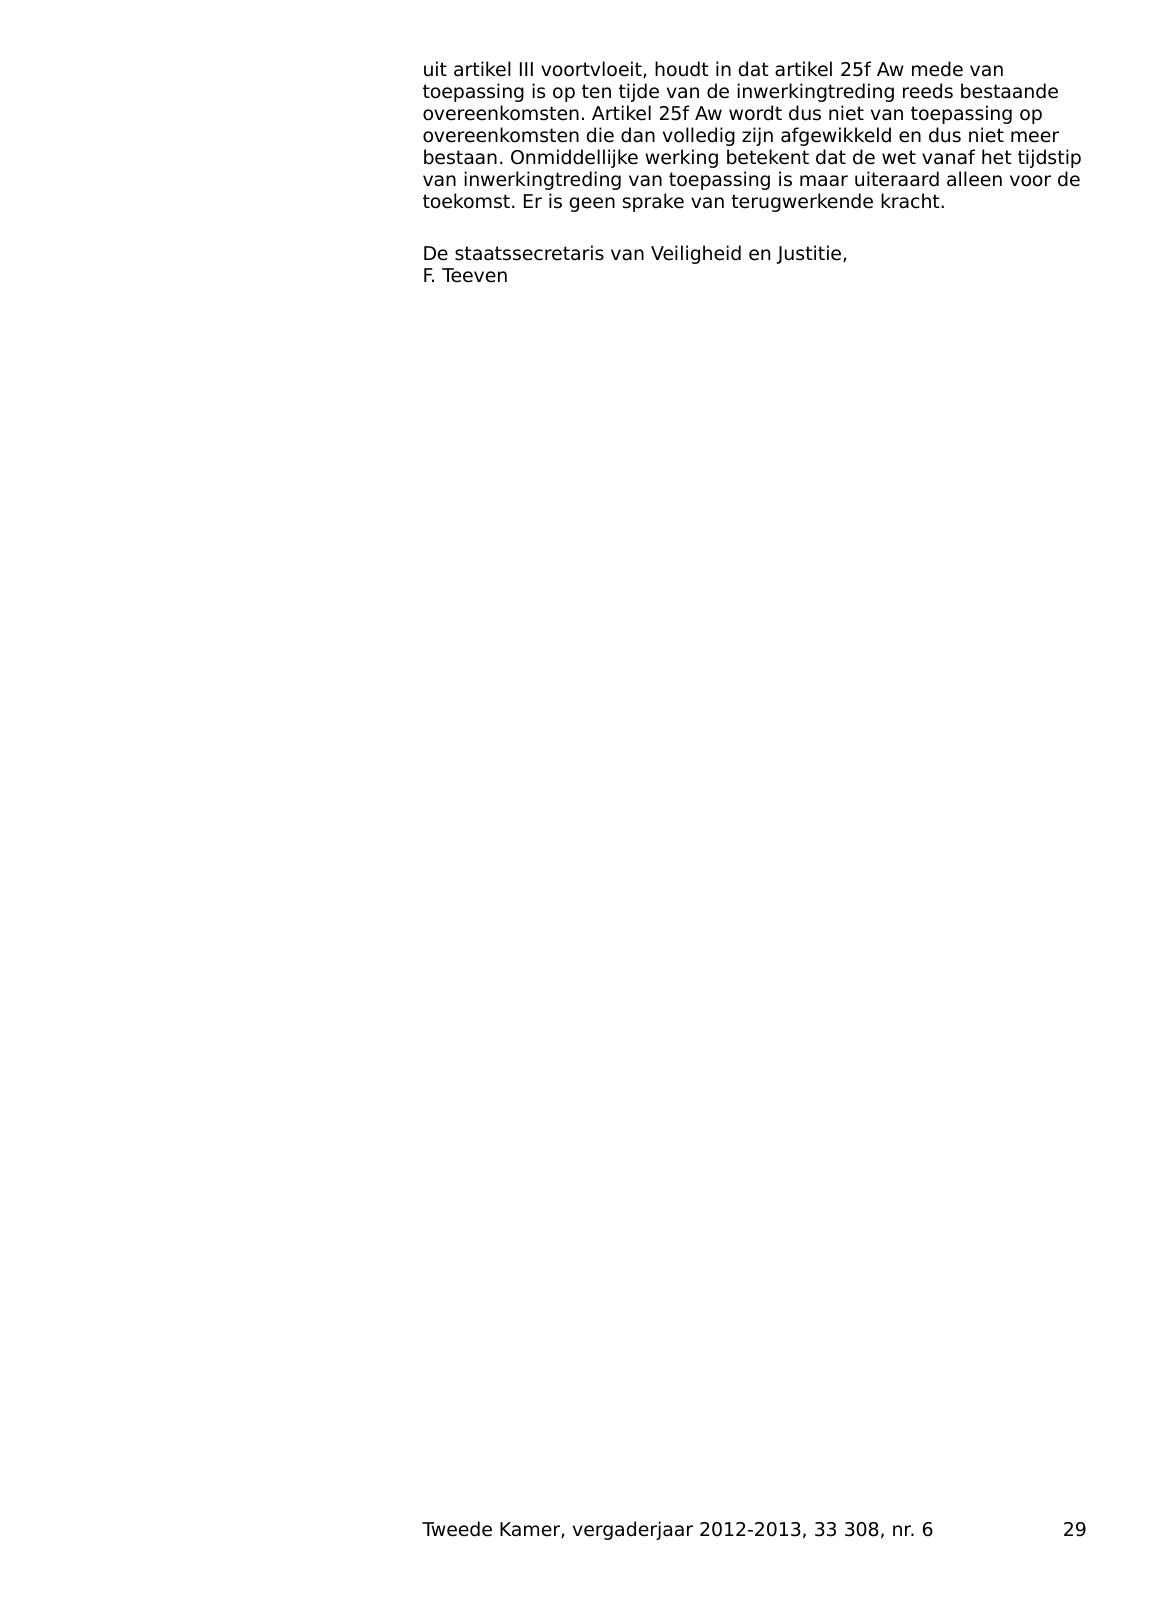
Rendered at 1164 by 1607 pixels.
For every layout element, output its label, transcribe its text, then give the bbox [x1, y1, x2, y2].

text De staatssecretaris van Veiligheid en Justitie, F. Teeven [422, 243, 1087, 287]
text uit artikel III voortvloeit, houdt in dat artikel 25f Aw mede van toepassing is op ten tijde van de inwerkingtreding reeds bestaande overeenkomsten. Artikel 25f Aw wordt dus niet van toepassing op overeenkomsten die dan volledig zijn afgewikkeld en dus niet meer bestaan. Onmiddellijke werking betekent dat de wet vanaf het tijdstip van inwerkingtreding van toepassing is maar uiteraard alleen voor de toekomst. Er is geen sprake van terugwerkende kracht. [422, 59, 1087, 213]
